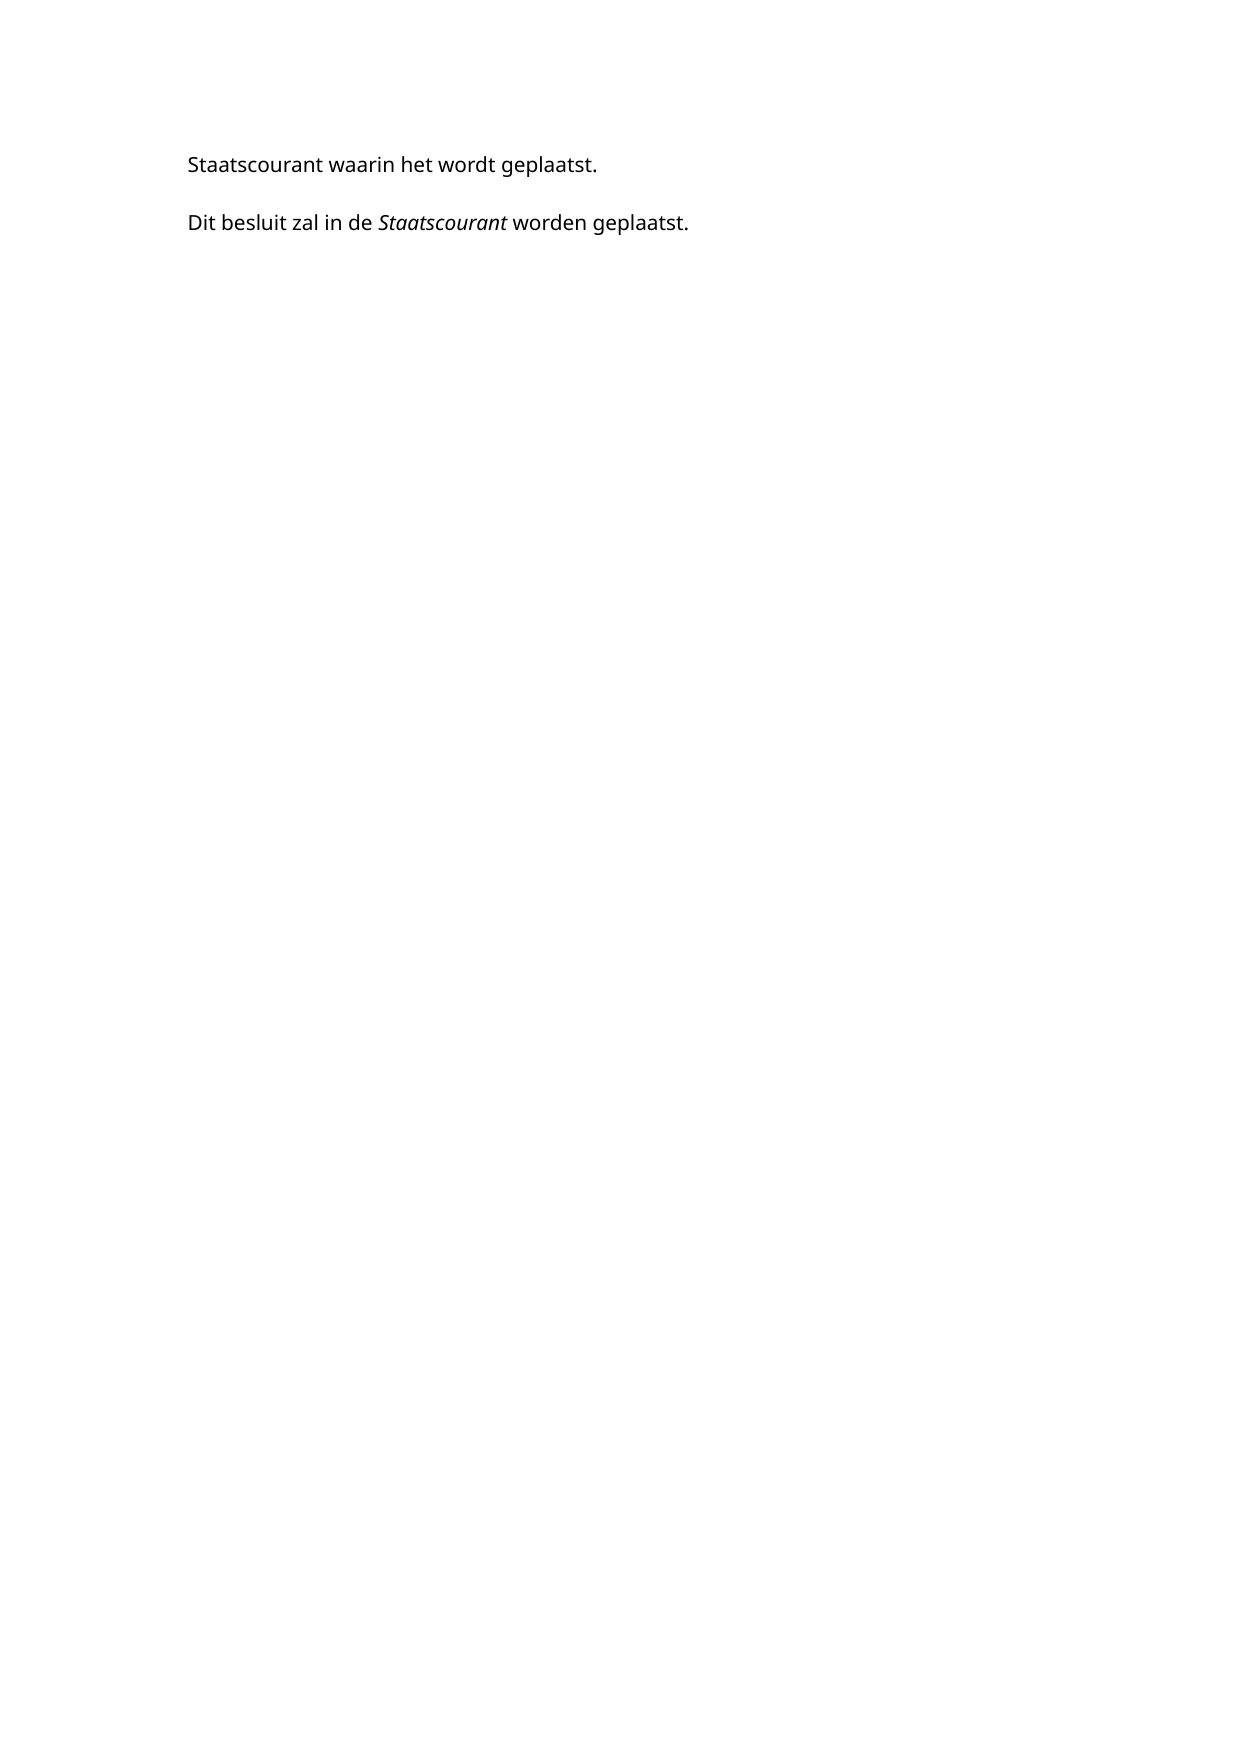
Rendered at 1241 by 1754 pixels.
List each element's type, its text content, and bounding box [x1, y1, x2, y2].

text Dit besluit zal in de Staatscourant worden geplaatst. [187, 208, 1053, 237]
text Staatscourant waarin het wordt geplaatst. [187, 150, 1053, 178]
